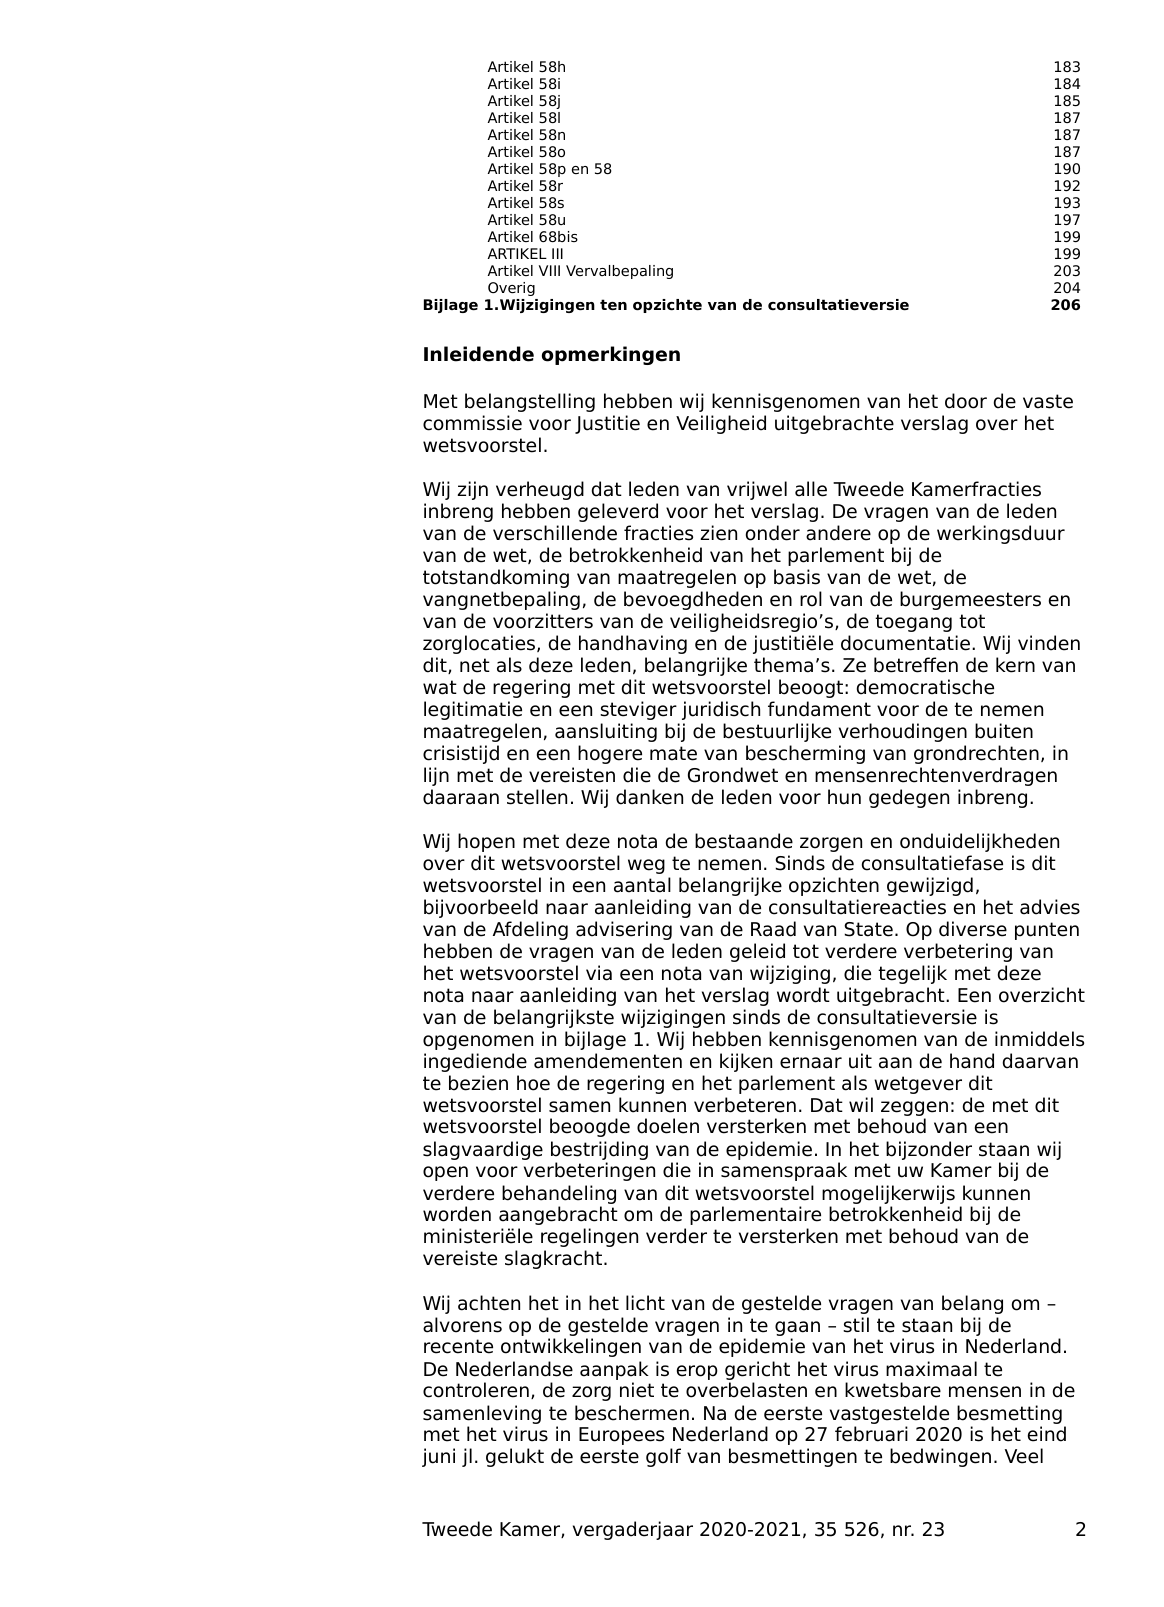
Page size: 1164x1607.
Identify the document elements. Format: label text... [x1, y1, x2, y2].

table_cell 206 [1013, 297, 1087, 314]
table_cell [422, 229, 481, 246]
table_cell [422, 59, 481, 76]
table_cell Artikel 58n [481, 127, 1013, 144]
table_cell 187 [1013, 110, 1087, 127]
text Wij achten het in het licht van de gestelde vragen van belang om – alvorens op de gestelde vragen in te gaan – stil te staan bij de recente ontwikkelingen van de epidemie van het virus in Nederland. De Nederlandse aanpak is erop gericht het virus maximaal te controleren, de zorg niet te overbelasten en kwetsbare mensen in de samenleving te beschermen. Na de eerste vastgestelde besmetting met het virus in Europees Nederland op 27 februari 2020 is het eind juni jl. gelukt de eerste golf van besmettingen te bedwingen. Veel [422, 1292, 1087, 1468]
table_cell [422, 127, 481, 144]
table_cell 187 [1013, 127, 1087, 144]
table_cell Bijlage 1.Wijzigingen ten opzichte van de consultatieversie [422, 297, 1013, 314]
table_cell 185 [1013, 93, 1087, 110]
table_cell 204 [1013, 280, 1087, 297]
table_cell [422, 212, 481, 229]
table_cell Artikel 58h [481, 59, 1013, 76]
text Wij hopen met deze nota de bestaande zorgen en onduidelijkheden over dit wetsvoorstel weg te nemen. Sinds de consultatiefase is dit wetsvoorstel in een aantal belangrijke opzichten gewijzigd, bijvoorbeeld naar aanleiding van de consultatiereacties en het advies van de Afdeling advisering van de Raad van State. Op diverse punten hebben de vragen van de leden geleid tot verdere verbetering van het wetsvoorstel via een nota van wijziging, die tegelijk met deze nota naar aanleiding van het verslag wordt uitgebracht. Een overzicht van de belangrijkste wijzigingen sinds de consultatieversie is opgenomen in bijlage 1. Wij hebben kennisgenomen van de inmiddels ingediende amendementen en kijken ernaar uit aan de hand daarvan te bezien hoe de regering en het parlement als wetgever dit wetsvoorstel samen kunnen verbeteren. Dat wil zeggen: de met dit wetsvoorstel beoogde doelen versterken met behoud van een slagvaardige bestrijding van de epidemie. In het bijzonder staan wij open voor verbeteringen die in samenspraak met uw Kamer bij de verdere behandeling van dit wetsvoorstel mogelijkerwijs kunnen worden aangebracht om de parlementaire betrokkenheid bij de ministeriële regelingen verder te versterken met behoud van de vereiste slagkracht. [422, 831, 1087, 1270]
table_cell [422, 280, 481, 297]
text Wij zijn verheugd dat leden van vrijwel alle Tweede Kamerfracties inbreng hebben geleverd voor het verslag. De vragen van de leden van de verschillende fracties zien onder andere op de werkingsduur van de wet, de betrokkenheid van het parlement bij de totstandkoming van maatregelen op basis van de wet, de vangnetbepaling, de bevoegdheden en rol van de burgemeesters en van de voorzitters van de veiligheidsregio’s, de toegang tot zorglocaties, de handhaving en de justitiële documentatie. Wij vinden dit, net als deze leden, belangrijke thema’s. Ze betreffen de kern van wat de regering met dit wetsvoorstel beoogt: democratische legitimatie en een steviger juridisch fundament voor de te nemen maatregelen, aansluiting bij de bestuurlijke verhoudingen buiten crisistijd en een hogere mate van bescherming van grondrechten, in lijn met de vereisten die de Grondwet en mensenrechtenverdragen daaraan stellen. Wij danken de leden voor hun gedegen inbreng. [422, 479, 1087, 808]
table_cell [422, 195, 481, 212]
table_cell [422, 144, 481, 161]
table_cell Artikel 58j [481, 93, 1013, 110]
table_cell Artikel 58l [481, 110, 1013, 127]
table_cell Artikel 68bis [481, 229, 1013, 246]
table_cell Artikel VIII Vervalbepaling [481, 263, 1013, 280]
subtitle Inleidende opmerkingen [422, 344, 1087, 366]
table_cell [422, 76, 481, 93]
table_cell Artikel 58u [481, 212, 1013, 229]
table_cell [422, 110, 481, 127]
table_cell Artikel 58r [481, 178, 1013, 195]
table_cell [422, 178, 481, 195]
table_cell Overig [481, 280, 1013, 297]
table_cell [422, 263, 481, 280]
table_cell [422, 161, 481, 178]
table_cell ARTIKEL III [481, 246, 1013, 263]
table_cell Artikel 58p en 58 [481, 161, 1013, 178]
table_cell Artikel 58s [481, 195, 1013, 212]
table_cell 193 [1013, 195, 1087, 212]
table_cell 192 [1013, 178, 1087, 195]
table_cell Artikel 58o [481, 144, 1013, 161]
table_cell 184 [1013, 76, 1087, 93]
table_cell 203 [1013, 263, 1087, 280]
table_cell 187 [1013, 144, 1087, 161]
table_cell 183 [1013, 59, 1087, 76]
table_cell 199 [1013, 246, 1087, 263]
table_cell 197 [1013, 212, 1087, 229]
table_cell Artikel 58i [481, 76, 1013, 93]
table_cell [422, 93, 481, 110]
table_cell 199 [1013, 229, 1087, 246]
table_cell 190 [1013, 161, 1087, 178]
text Met belangstelling hebben wij kennisgenomen van het door de vaste commissie voor Justitie en Veiligheid uitgebrachte verslag over het wetsvoorstel. [422, 391, 1087, 457]
table_cell [422, 246, 481, 263]
